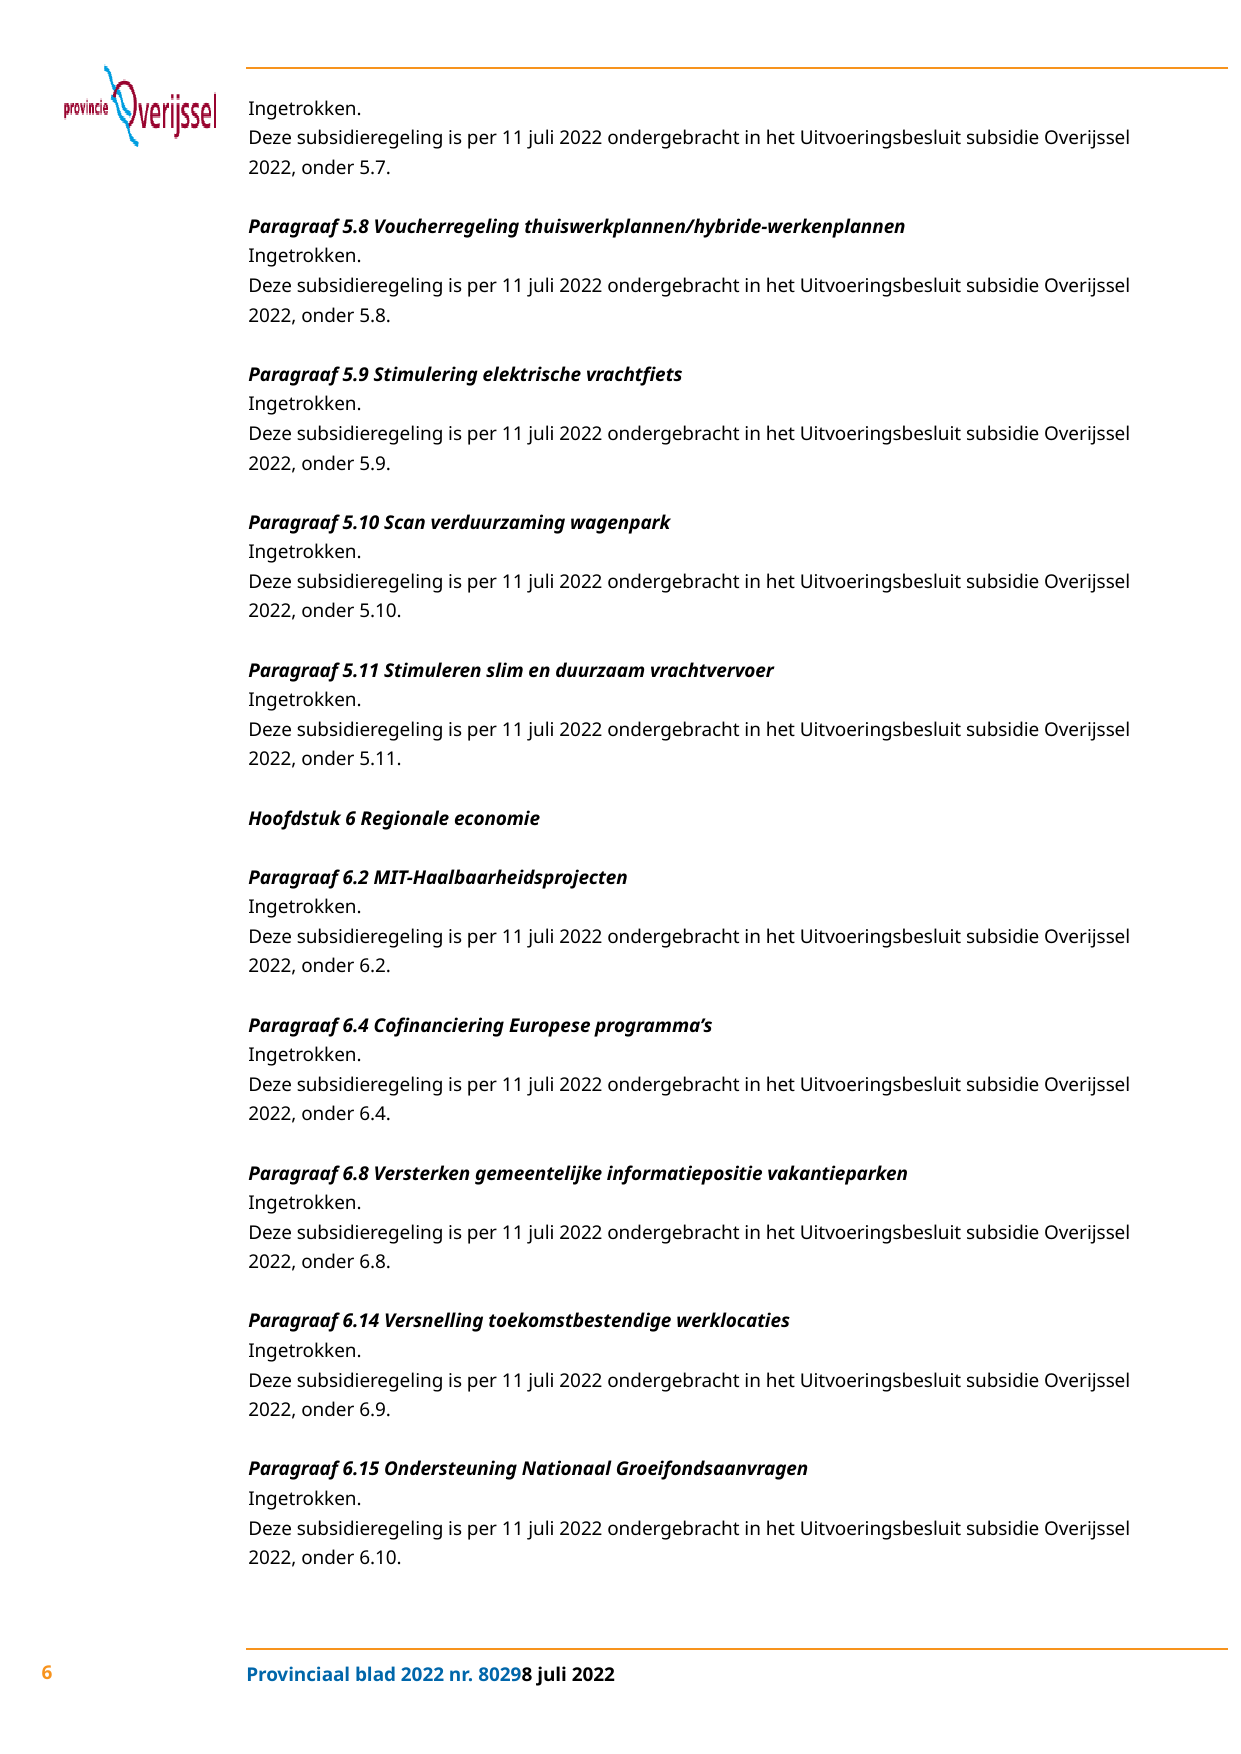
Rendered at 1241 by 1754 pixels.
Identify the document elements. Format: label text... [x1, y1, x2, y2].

text Deze subsidieregeling is per 11 juli 2022 ondergebracht in het Uitvoeringsbesluit subsidie Overijssel 2022, onder 5.11. [248, 716, 1152, 771]
text Deze subsidieregeling is per 11 juli 2022 ondergebracht in het Uitvoeringsbesluit subsidie Overijssel 2022, onder 5.8. [248, 272, 1152, 328]
text Deze subsidieregeling is per 11 juli 2022 ondergebracht in het Uitvoeringsbesluit subsidie Overijssel 2022, onder 6.10. [248, 1515, 1152, 1570]
text Ingetrokken. [248, 1189, 1152, 1215]
text Ingetrokken. [248, 538, 1152, 564]
text Paragraaf 6.2 MIT-Haalbaarheidsprojecten [248, 864, 1152, 890]
text Paragraaf 5.8 Voucherregeling thuiswerkplannen/hybride-werkenplannen [248, 213, 1152, 239]
text Deze subsidieregeling is per 11 juli 2022 ondergebracht in het Uitvoeringsbesluit subsidie Overijssel 2022, onder 6.9. [248, 1367, 1152, 1422]
text Deze subsidieregeling is per 11 juli 2022 ondergebracht in het Uitvoeringsbesluit subsidie Overijssel 2022, onder 6.8. [248, 1219, 1152, 1274]
text Paragraaf 6.8 Versterken gemeentelijke informatiepositie vakantieparken [248, 1160, 1152, 1186]
text Paragraaf 5.11 Stimuleren slim en duurzaam vrachtvervoer [248, 657, 1152, 683]
text Ingetrokken. [248, 686, 1152, 712]
text Ingetrokken. [248, 1041, 1152, 1067]
text Paragraaf 6.14 Versnelling toekomstbestendige werklocaties [248, 1308, 1152, 1333]
picture [41, 47, 231, 172]
text Ingetrokken. [248, 243, 1152, 268]
text Paragraaf 6.4 Cofinanciering Europese programma’s [248, 1012, 1152, 1038]
text Ingetrokken. [248, 95, 1152, 121]
text Hoofdstuk 6 Regionale economie [248, 805, 1152, 831]
text Deze subsidieregeling is per 11 juli 2022 ondergebracht in het Uitvoeringsbesluit subsidie Overijssel 2022, onder 5.10. [248, 568, 1152, 623]
text Ingetrokken. [248, 1485, 1152, 1511]
text Ingetrokken. [248, 391, 1152, 416]
text Paragraaf 6.15 Ondersteuning Nationaal Groeifondsaanvragen [248, 1456, 1152, 1481]
text Deze subsidieregeling is per 11 juli 2022 ondergebracht in het Uitvoeringsbesluit subsidie Overijssel 2022, onder 5.7. [248, 124, 1152, 180]
text Deze subsidieregeling is per 11 juli 2022 ondergebracht in het Uitvoeringsbesluit subsidie Overijssel 2022, onder 6.2. [248, 923, 1152, 978]
text Deze subsidieregeling is per 11 juli 2022 ondergebracht in het Uitvoeringsbesluit subsidie Overijssel 2022, onder 5.9. [248, 420, 1152, 476]
text Ingetrokken. [248, 893, 1152, 919]
text Ingetrokken. [248, 1337, 1152, 1363]
text Paragraaf 5.10 Scan verduurzaming wagenpark [248, 509, 1152, 535]
text Deze subsidieregeling is per 11 juli 2022 ondergebracht in het Uitvoeringsbesluit subsidie Overijssel 2022, onder 6.4. [248, 1071, 1152, 1126]
text Paragraaf 5.9 Stimulering elektrische vrachtfiets [248, 361, 1152, 387]
